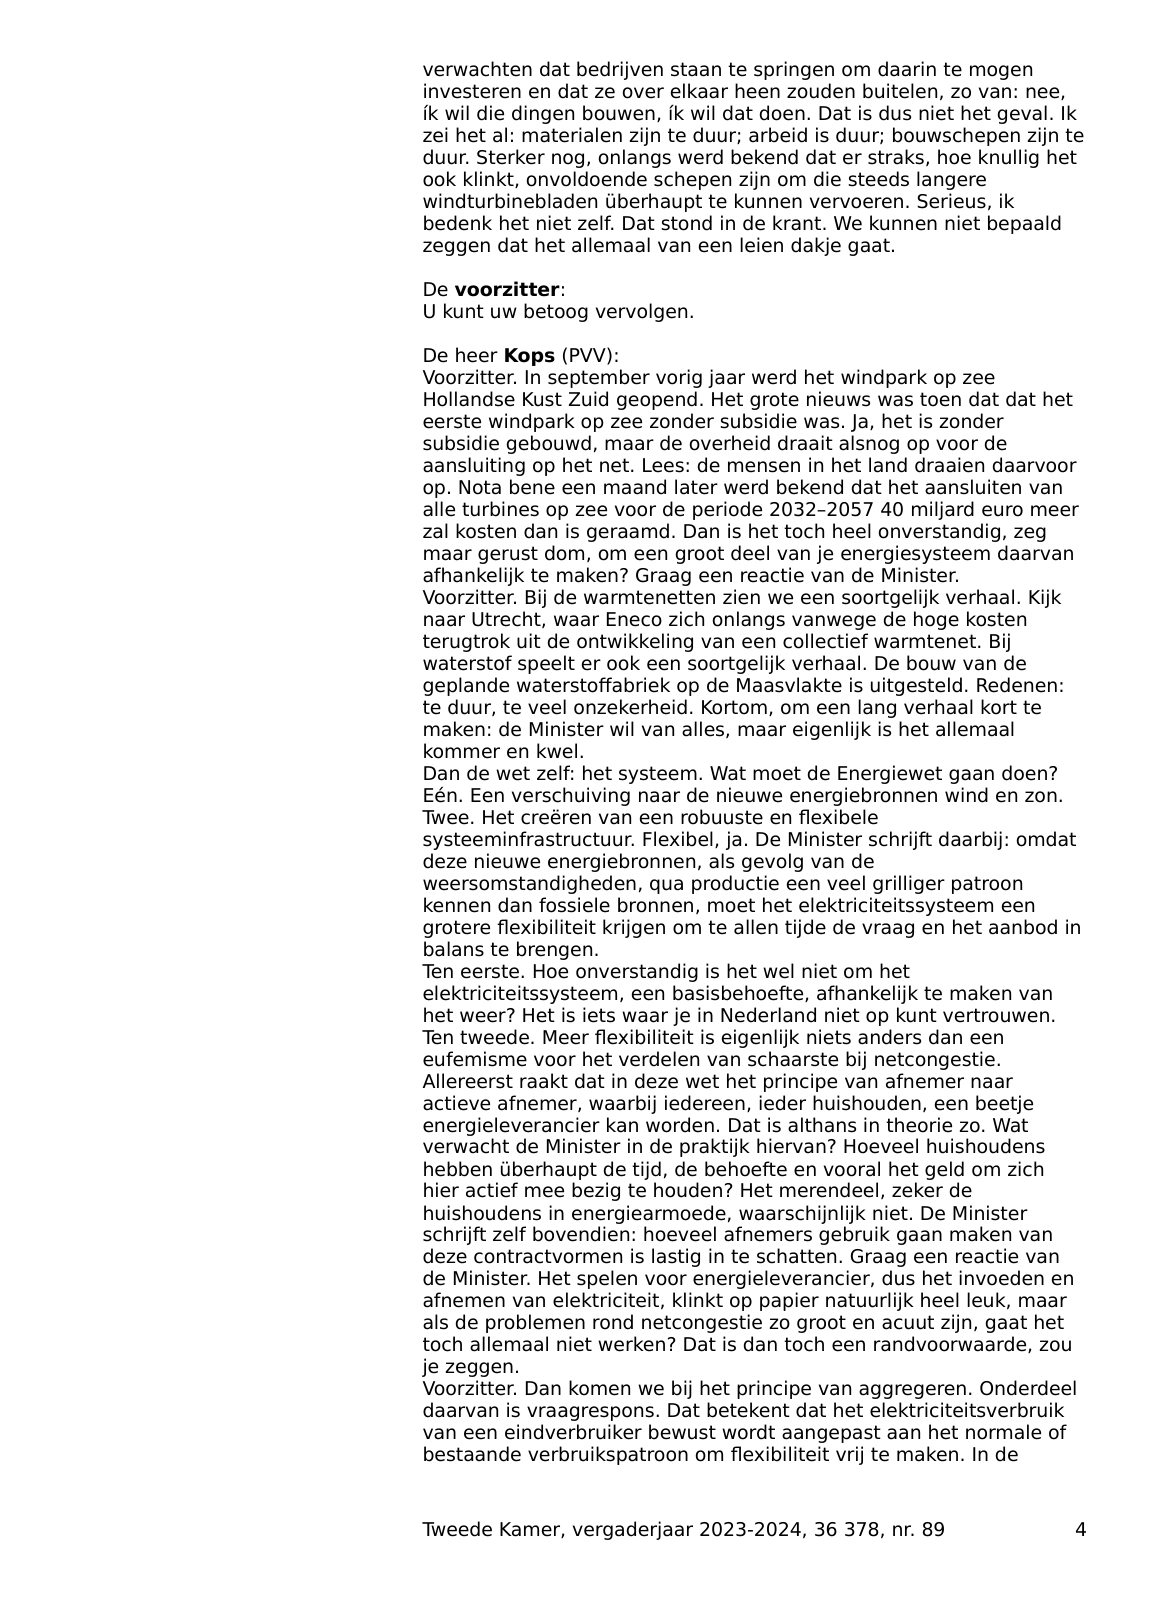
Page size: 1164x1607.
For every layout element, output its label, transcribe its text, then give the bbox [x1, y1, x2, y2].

text verwachten dat bedrijven staan te springen om daarin te mogen investeren en dat ze over elkaar heen zouden buitelen, zo van: nee, ík wil die dingen bouwen, ík wil dat doen. Dat is dus niet het geval. Ik zei het al: materialen zijn te duur; arbeid is duur; bouwschepen zijn te duur. Sterker nog, onlangs werd bekend dat er straks, hoe knullig het ook klinkt, onvoldoende schepen zijn om die steeds langere windturbinebladen überhaupt te kunnen vervoeren. Serieus, ik bedenk het niet zelf. Dat stond in de krant. We kunnen niet bepaald zeggen dat het allemaal van een leien dakje gaat. [422, 59, 1087, 257]
text U kunt uw betoog vervolgen. [422, 301, 1087, 323]
text Dan de wet zelf: het systeem. Wat moet de Energiewet gaan doen? Eén. Een verschuiving naar de nieuwe energiebronnen wind en zon. Twee. Het creëren van een robuuste en flexibele systeeminfrastructuur. Flexibel, ja. De Minister schrijft daarbij: omdat deze nieuwe energiebronnen, als gevolg van de weersomstandigheden, qua productie een veel grilliger patroon kennen dan fossiele bronnen, moet het elektriciteitssysteem een grotere flexibiliteit krijgen om te allen tijde de vraag en het aanbod in balans te brengen. [422, 763, 1087, 961]
text Voorzitter. Bij de warmtenetten zien we een soortgelijk verhaal. Kijk naar Utrecht, waar Eneco zich onlangs vanwege de hoge kosten terugtrok uit de ontwikkeling van een collectief warmtenet. Bij waterstof speelt er ook een soortgelijk verhaal. De bouw van de geplande waterstoffabriek op de Maasvlakte is uitgesteld. Redenen: te duur, te veel onzekerheid. Kortom, om een lang verhaal kort te maken: de Minister wil van alles, maar eigenlijk is het allemaal kommer en kwel. [422, 587, 1087, 763]
text Voorzitter. In september vorig jaar werd het windpark op zee Hollandse Kust Zuid geopend. Het grote nieuws was toen dat dat het eerste windpark op zee zonder subsidie was. Ja, het is zonder subsidie gebouwd, maar de overheid draait alsnog op voor de aansluiting op het net. Lees: de mensen in het land draaien daarvoor op. Nota bene een maand later werd bekend dat het aansluiten van alle turbines op zee voor de periode 2032–2057 40 miljard euro meer zal kosten dan is geraamd. Dan is het toch heel onverstandig, zeg maar gerust dom, om een groot deel van je energiesysteem daarvan afhankelijk te maken? Graag een reactie van de Minister. [422, 367, 1087, 587]
text Voorzitter. Dan komen we bij het principe van aggregeren. Onderdeel daarvan is vraagrespons. Dat betekent dat het elektriciteitsverbruik van een eindverbruiker bewust wordt aangepast aan het normale of bestaande verbruikspatroon om flexibiliteit vrij te maken. In de [422, 1378, 1087, 1466]
text De voorzitter: [422, 279, 1087, 301]
text De heer Kops (PVV): [422, 345, 1087, 367]
text Ten eerste. Hoe onverstandig is het wel niet om het elektriciteitssysteem, een basisbehoefte, afhankelijk te maken van het weer? Het is iets waar je in Nederland niet op kunt vertrouwen. Ten tweede. Meer flexibiliteit is eigenlijk niets anders dan een eufemisme voor het verdelen van schaarste bij netcongestie. Allereerst raakt dat in deze wet het principe van afnemer naar actieve afnemer, waarbij iedereen, ieder huishouden, een beetje energieleverancier kan worden. Dat is althans in theorie zo. Wat verwacht de Minister in de praktijk hiervan? Hoeveel huishoudens hebben überhaupt de tijd, de behoefte en vooral het geld om zich hier actief mee bezig te houden? Het merendeel, zeker de huishoudens in energiearmoede, waarschijnlijk niet. De Minister schrijft zelf bovendien: hoeveel afnemers gebruik gaan maken van deze contractvormen is lastig in te schatten. Graag een reactie van de Minister. Het spelen voor energieleverancier, dus het invoeden en afnemen van elektriciteit, klinkt op papier natuurlijk heel leuk, maar als de problemen rond netcongestie zo groot en acuut zijn, gaat het toch allemaal niet werken? Dat is dan toch een randvoorwaarde, zou je zeggen. [422, 961, 1087, 1378]
